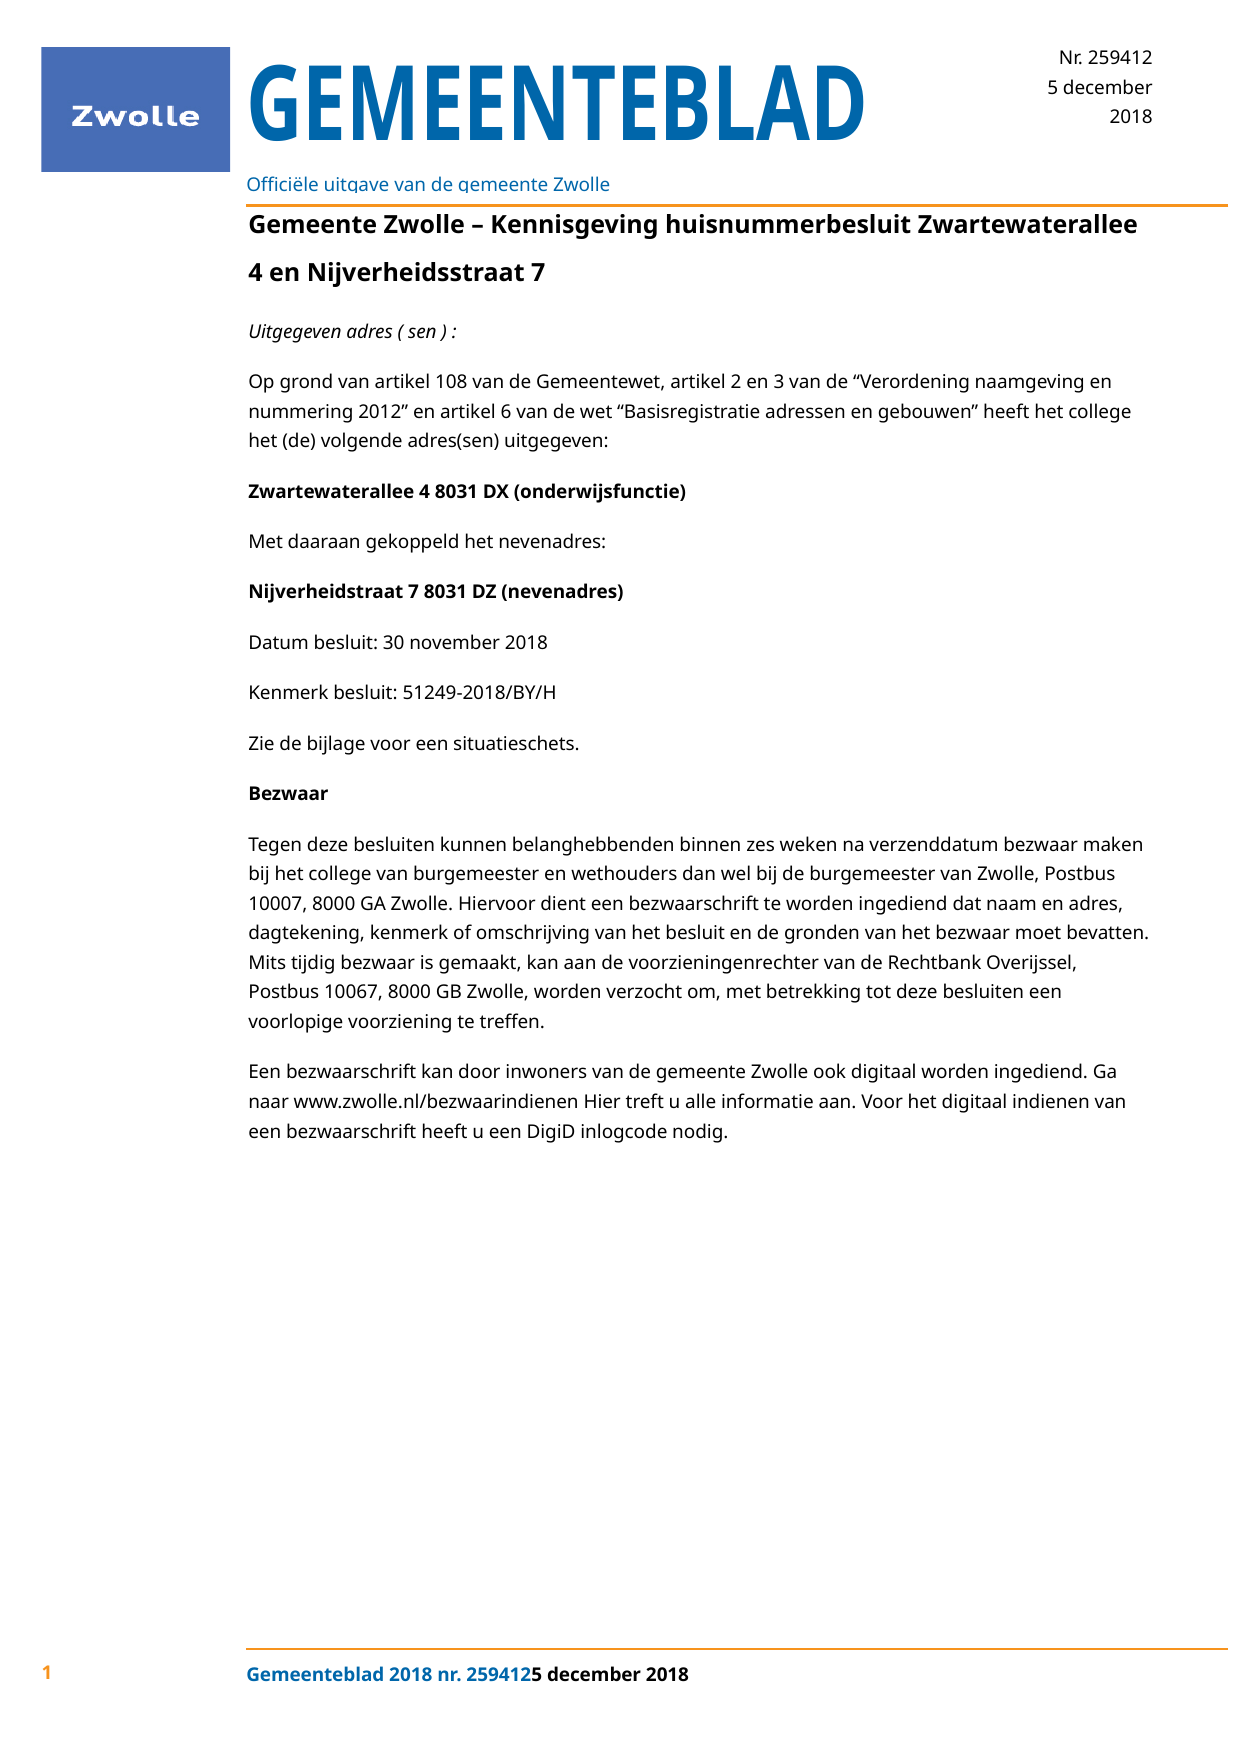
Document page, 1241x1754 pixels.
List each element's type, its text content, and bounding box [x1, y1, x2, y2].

text Kenmerk besluit: 51249-2018/BY/H [248, 679, 1152, 705]
text Een bezwaarschrift kan door inwoners van de gemeente Zwolle ook digitaal worden ingediend. Ga naar www.zwolle.nl/bezwaarindienen Hier treft u alle informatie aan. Voor het digitaal indienen van een bezwaarschrift heeft u een DigiD inlogcode nodig. [248, 1059, 1152, 1144]
text Tegen deze besluiten kunnen belanghebbenden binnen zes weken na verzenddatum bezwaar maken bij het college van burgemeester en wethouders dan wel bij de burgemeester van Zwolle, Postbus 10007, 8000 GA Zwolle. Hiervoor dient een bezwaarschrift te worden ingediend dat naam en adres, dagtekening, kenmerk of omschrijving van het besluit en de gronden van het bezwaar moet bevatten. Mits tijdig bezwaar is gemaakt, kan aan de voorzieningenrechter van de Rechtbank Overijssel, Postbus 10067, 8000 GB Zwolle, worden verzocht om, met betrekking tot deze besluiten een voorlopige voorziening te treffen. [248, 831, 1152, 1034]
text Zwartewaterallee 4 8031 DX (onderwijsfunctie) [248, 478, 1152, 504]
text Uitgegeven adres ( sen ) : [248, 318, 1152, 344]
text Met daaraan gekoppeld het nevenadres: [248, 528, 1152, 554]
text Nijverheidstraat 7 8031 DZ (nevenadres) [248, 579, 1152, 604]
text Gemeente Zwolle – Kennisgeving huisnummerbesluit Zwartewaterallee 4 en Nijverheidsstraat 7 [248, 207, 1152, 288]
text Op grond van artikel 108 van de Gemeentewet, artikel 2 en 3 van de “Verordening naamgeving en nummering 2012” en artikel 6 van de wet “Basisregistratie adressen en gebouwen” heeft het college het (de) volgende adres(sen) uitgegeven: [248, 368, 1152, 453]
text Zie de bijlage voor een situatieschets. [248, 730, 1152, 756]
picture [41, 47, 231, 172]
text Bezwaar [248, 780, 1152, 806]
text Datum besluit: 30 november 2018 [248, 629, 1152, 655]
